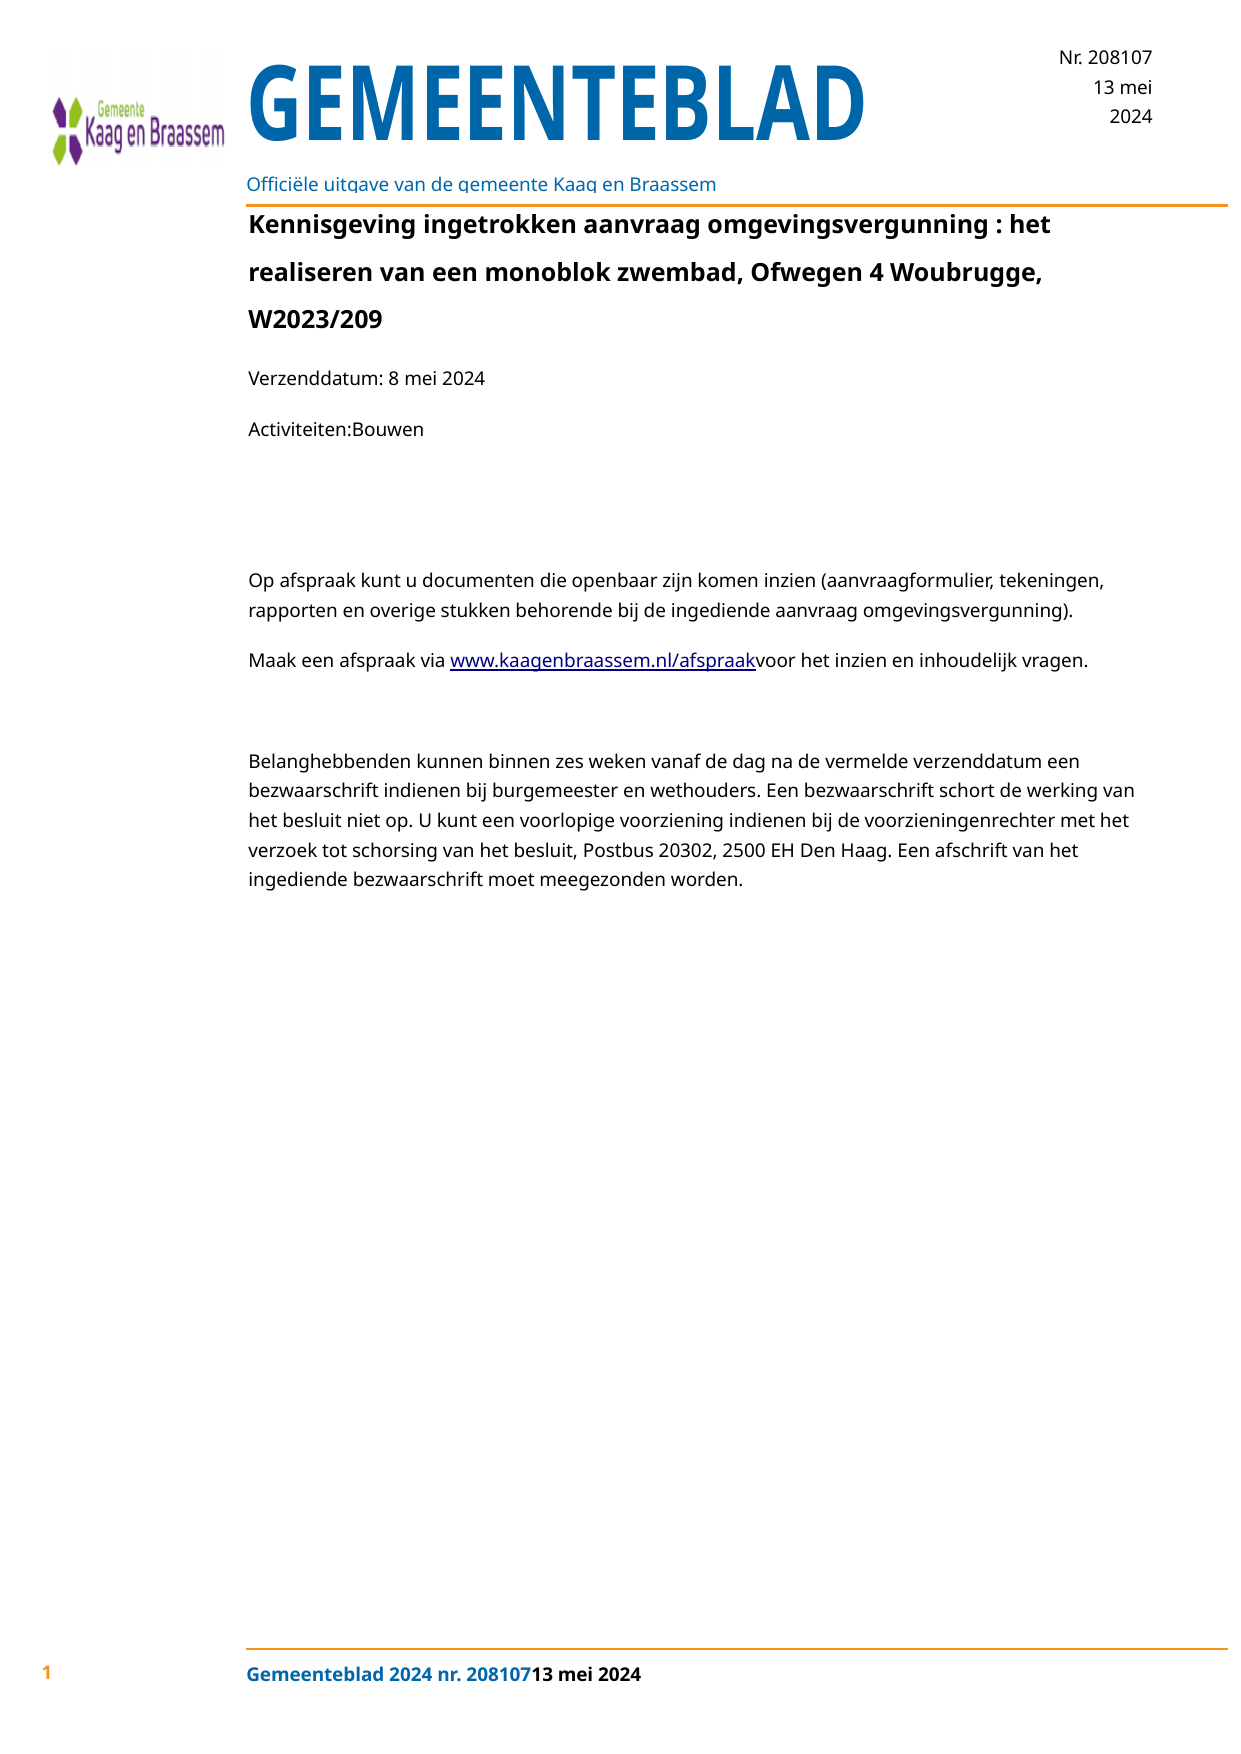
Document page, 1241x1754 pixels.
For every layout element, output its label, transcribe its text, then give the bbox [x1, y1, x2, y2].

picture [41, 47, 231, 172]
text Activiteiten:Bouwen [248, 416, 1152, 442]
text Verzenddatum: 8 mei 2024 [248, 366, 1152, 391]
text Belanghebbenden kunnen binnen zes weken vanaf de dag na de vermelde verzenddatum een bezwaarschrift indienen bij burgemeester en wethouders. Een bezwaarschrift schort de werking van het besluit niet op. U kunt een voorlopige voorziening indienen bij de voorzieningenrechter met het verzoek tot schorsing van het besluit, Postbus 20302, 2500 EH Den Haag. Een afschrift van het ingediende bezwaarschrift moet meegezonden worden. [248, 748, 1152, 892]
text Maak een afspraak via www.kaagenbraassem.nl/afspraakvoor het inzien en inhoudelijk vragen. [248, 647, 1152, 673]
text Kennisgeving ingetrokken aanvraag omgevingsvergunning : het realiseren van een monoblok zwembad, Ofwegen 4 Woubrugge, W2023/209 [248, 207, 1152, 336]
text Op afspraak kunt u documenten die openbaar zijn komen inzien (aanvraagformulier, tekeningen, rapporten en overige stukken behorende bij de ingediende aanvraag omgevingsvergunning). [248, 567, 1152, 622]
